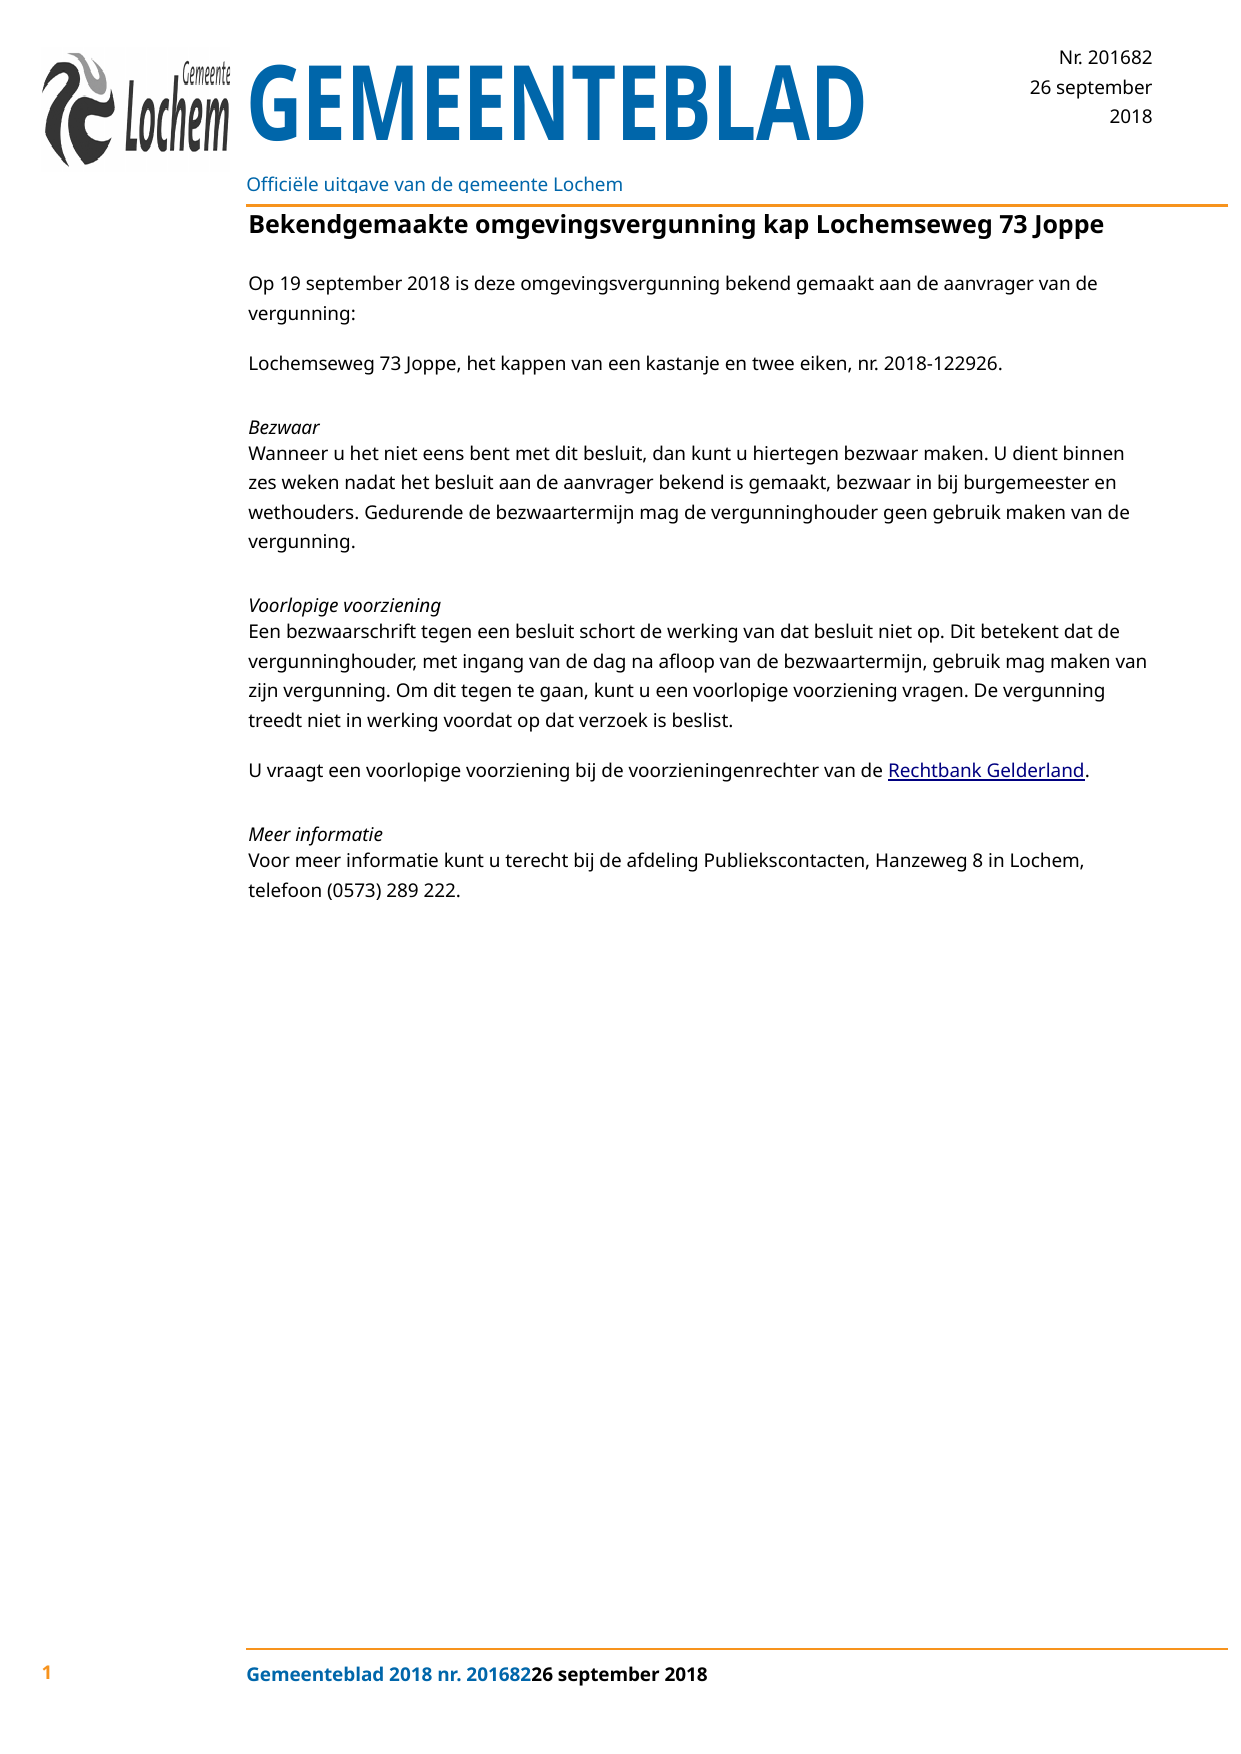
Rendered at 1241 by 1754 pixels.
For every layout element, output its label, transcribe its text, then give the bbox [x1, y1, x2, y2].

text Bekendgemaakte omgevingsvergunning kap Lochemseweg 73 Joppe [248, 207, 1152, 241]
text Een bezwaarschrift tegen een besluit schort de werking van dat besluit niet op. Dit betekent dat de vergunninghouder, met ingang van de dag na afloop van de bezwaartermijn, gebruik mag maken van zijn vergunning. Om dit tegen te gaan, kunt u een voorlopige voorziening vragen. De vergunning treedt niet in werking voordat op dat verzoek is beslist. [248, 618, 1152, 733]
text Bezwaar [248, 414, 1152, 440]
text Voorlopige voorziening [248, 593, 1152, 618]
text U vraagt een voorlopige voorziening bij de voorzieningenrechter van de Rechtbank Gelderland. [248, 758, 1152, 783]
picture [41, 47, 231, 172]
text Op 19 september 2018 is deze omgevingsvergunning bekend gemaakt aan de aanvrager van de vergunning: [248, 270, 1152, 326]
text Wanneer u het niet eens bent met dit besluit, dan kunt u hiertegen bezwaar maken. U dient binnen zes weken nadat het besluit aan de aanvrager bekend is gemaakt, bezwaar in bij burgemeester en wethouders. Gedurende de bezwaartermijn mag de vergunninghouder geen gebruik maken van de vergunning. [248, 440, 1152, 554]
text Meer informatie [248, 822, 1152, 847]
text Voor meer informatie kunt u terecht bij de afdeling Publiekscontacten, Hanzeweg 8 in Lochem, telefoon (0573) 289 222. [248, 847, 1152, 903]
text Lochemseweg 73 Joppe, het kappen van een kastanje en twee eiken, nr. 2018-122926. [248, 350, 1152, 376]
